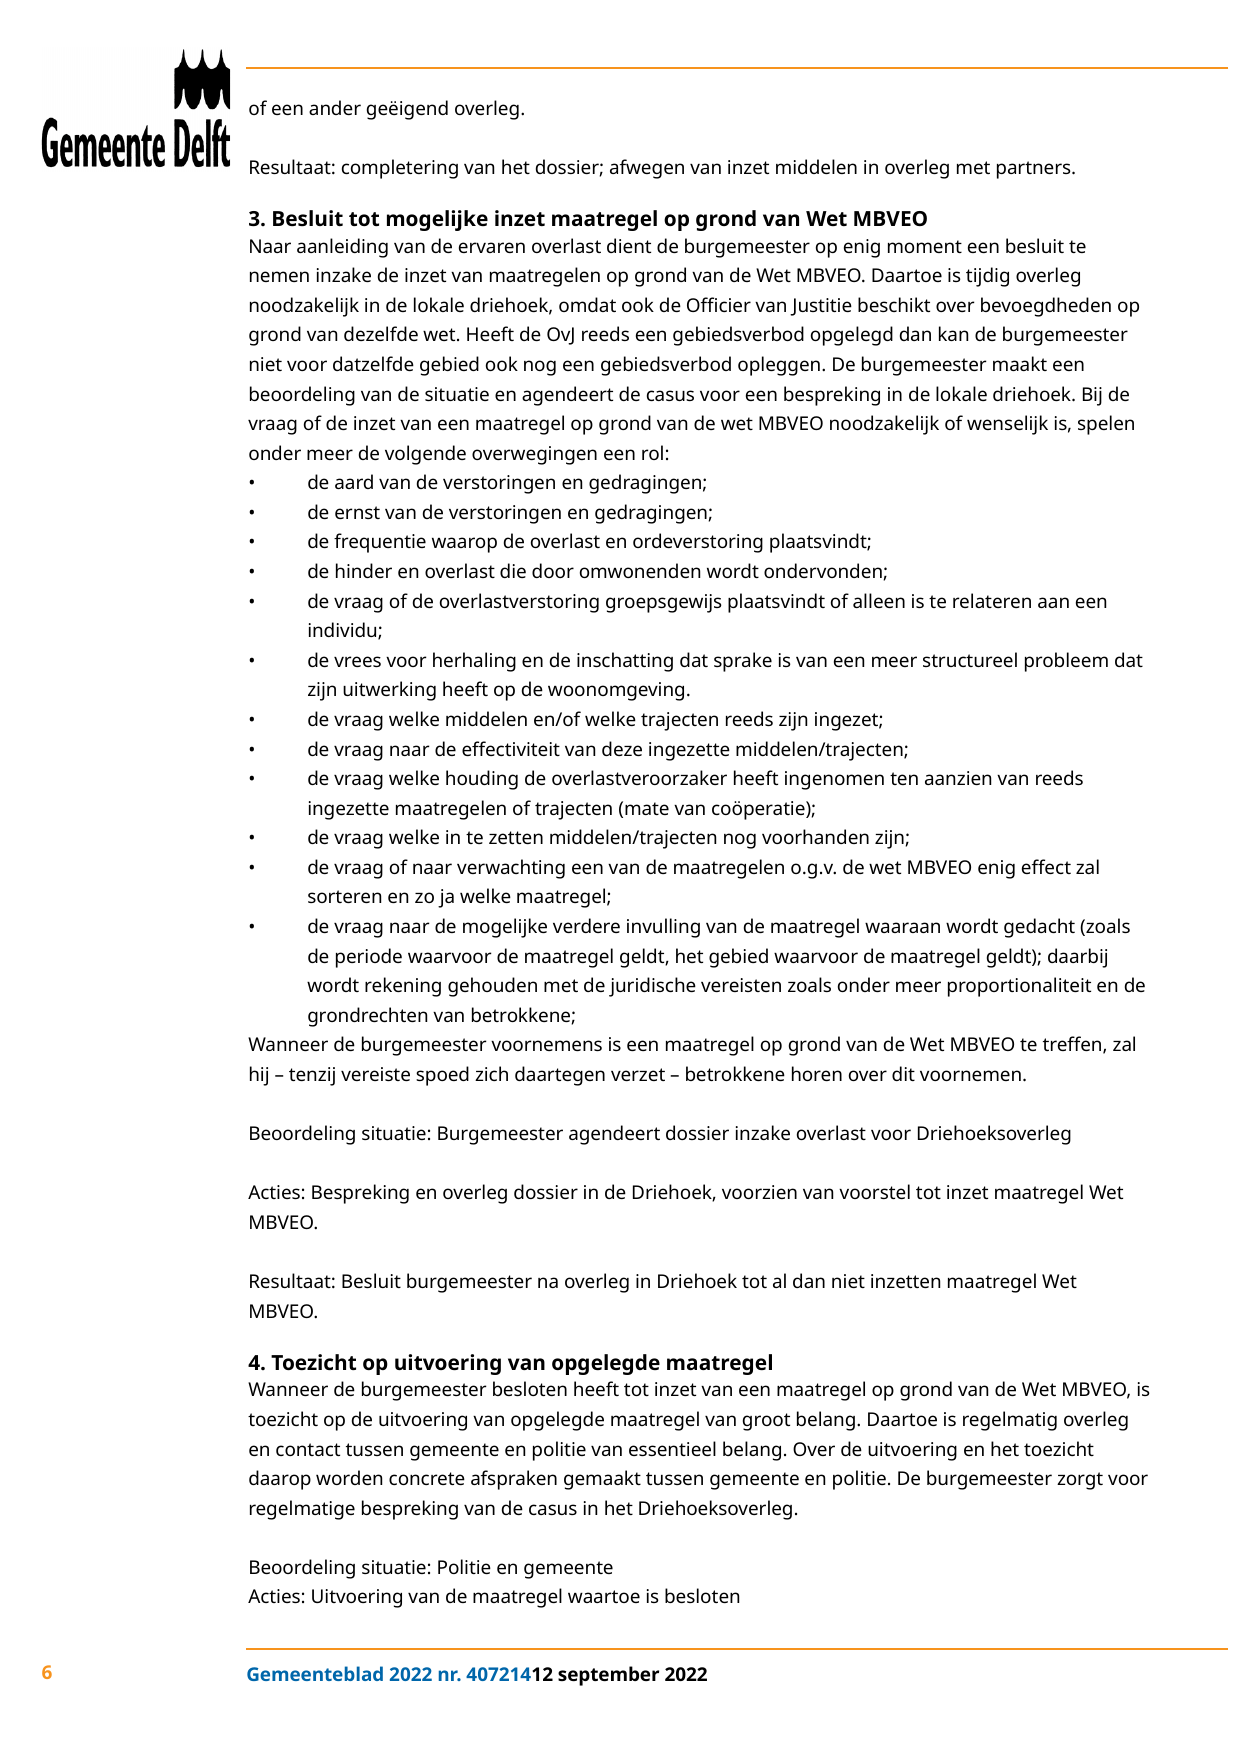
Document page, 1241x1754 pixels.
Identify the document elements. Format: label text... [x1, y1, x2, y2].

text Wanneer de burgemeester besloten heeft tot inzet van een maatregel op grond van de Wet MBVEO, is toezicht op de uitvoering van opgelegde maatregel van groot belang. Daartoe is regelmatig overleg en contact tussen gemeente en politie van essentieel belang. Over de uitvoering en het toezicht daarop worden concrete afspraken gemaakt tussen gemeente en politie. De burgemeester zorgt voor regelmatige bespreking van de casus in het Driehoeksoverleg. [248, 1377, 1152, 1521]
list de vraag welke houding de overlastveroorzaker heeft ingenomen ten aanzien van reeds ingezette maatregelen of trajecten (mate van coöperatie); [248, 765, 1152, 821]
text Wanneer de burgemeester voornemens is een maatregel op grond van de Wet MBVEO te treffen, zal hij – tenzij vereiste spoed zich daartegen verzet – betrokkene horen over dit voornemen. [248, 1032, 1152, 1087]
text of een ander geëigend overleg. [248, 95, 1152, 121]
list de vrees voor herhaling en de inschatting dat sprake is van een meer structureel probleem dat zijn uitwerking heeft op de woonomgeving. [248, 647, 1152, 702]
list de vraag naar de mogelijke verdere invulling van de maatregel waaraan wordt gedacht (zoals de periode waarvoor de maatregel geldt, het gebied waarvoor de maatregel geldt); daarbij wordt rekening gehouden met de juridische vereisten zoals onder meer proportionaliteit en de grondrechten van betrokkene; [248, 913, 1152, 1028]
text Resultaat: Besluit burgemeester na overleg in Driehoek tot al dan niet inzetten maatregel Wet MBVEO. [248, 1268, 1152, 1323]
text Naar aanleiding van de ervaren overlast dient de burgemeester op enig moment een besluit te nemen inzake de inzet van maatregelen op grond van de Wet MBVEO. Daartoe is tijdig overleg noodzakelijk in de lokale driehoek, omdat ook de Officier van Justitie beschikt over bevoegdheden op grond van dezelfde wet. Heeft de OvJ reeds een gebiedsverbod opgelegd dan kan de burgemeester niet voor datzelfde gebied ook nog een gebiedsverbod opleggen. De burgemeester maakt een beoordeling van de situatie en agendeert de casus voor een bespreking in de lokale driehoek. Bij de vraag of de inzet van een maatregel op grond van de wet MBVEO noodzakelijk of wenselijk is, spelen onder meer de volgende overwegingen een rol: [248, 233, 1152, 466]
list de vraag welke in te zetten middelen/trajecten nog voorhanden zijn; [248, 824, 1152, 850]
text Beoordeling situatie: Politie en gemeente [248, 1554, 1152, 1580]
list de vraag welke middelen en/of welke trajecten reeds zijn ingezet; [248, 706, 1152, 732]
list de aard van de verstoringen en gedragingen; [248, 469, 1152, 495]
text Acties: Bespreking en overleg dossier in de Driehoek, voorzien van voorstel tot inzet maatregel Wet MBVEO. [248, 1179, 1152, 1235]
list de frequentie waarop de overlast en ordeverstoring plaatsvindt; [248, 529, 1152, 554]
text Resultaat: completering van het dossier; afwegen van inzet middelen in overleg met partners. [248, 154, 1152, 180]
list de hinder en overlast die door omwonenden wordt ondervonden; [248, 558, 1152, 584]
text Beoordeling situatie: Burgemeester agendeert dossier inzake overlast voor Driehoeksoverleg [248, 1120, 1152, 1146]
list de vraag of naar verwachting een van de maatregelen o.g.v. de wet MBVEO enig effect zal sorteren en zo ja welke maatregel; [248, 854, 1152, 909]
text 4. Toezicht op uitvoering van opgelegde maatregel [248, 1348, 1152, 1377]
picture [41, 47, 231, 172]
list de vraag of de overlastverstoring groepsgewijs plaatsvindt of alleen is te relateren aan een individu; [248, 588, 1152, 643]
text 3. Besluit tot mogelijke inzet maatregel op grond van Wet MBVEO [248, 204, 1152, 233]
text Acties: Uitvoering van de maatregel waartoe is besloten [248, 1584, 1152, 1609]
list de vraag naar de effectiviteit van deze ingezette middelen/trajecten; [248, 736, 1152, 761]
list de ernst van de verstoringen en gedragingen; [248, 499, 1152, 525]
